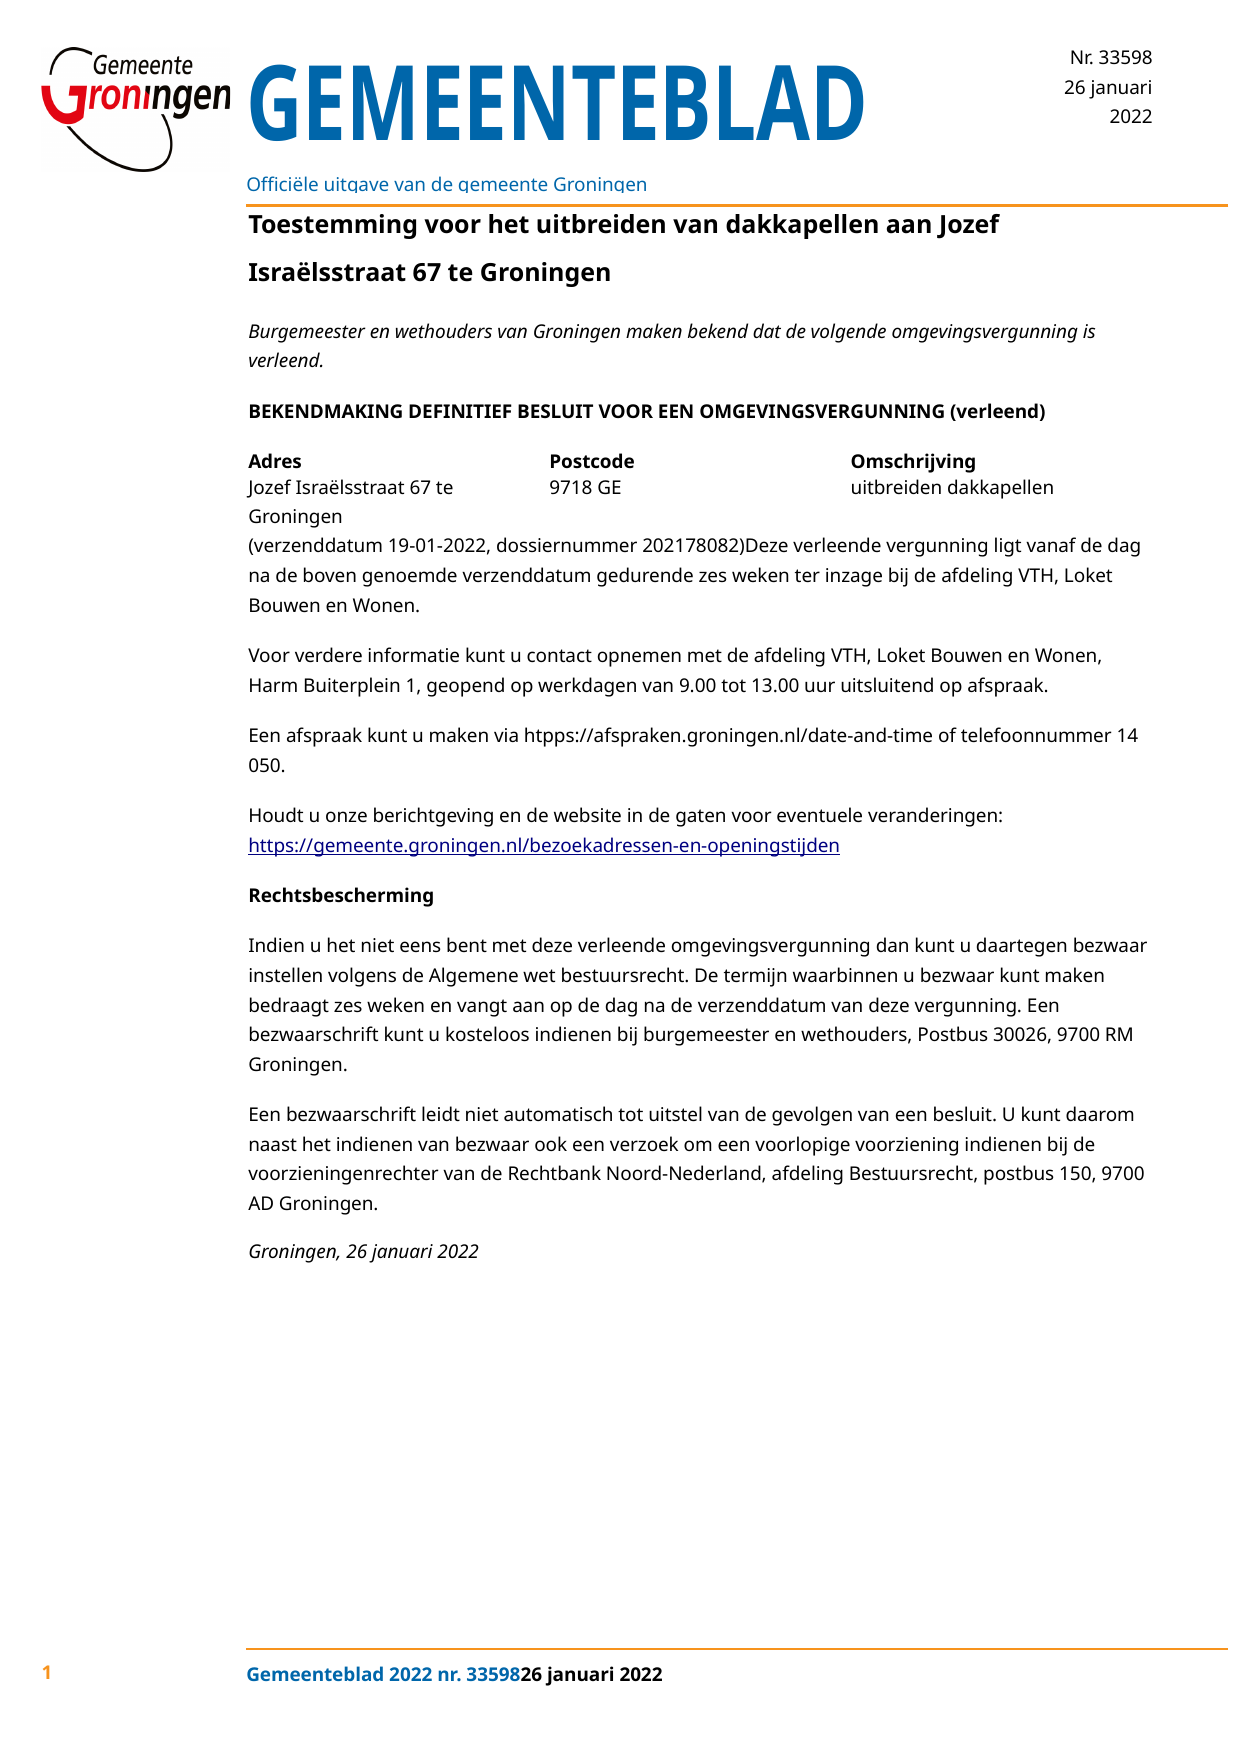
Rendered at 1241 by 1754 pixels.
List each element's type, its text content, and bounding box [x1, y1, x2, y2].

text BEKENDMAKING DEFINITIEF BESLUIT VOOR EEN OMGEVINGSVERGUNNING (verleend) [248, 398, 1152, 424]
text Rechtsbescherming [248, 882, 1152, 908]
text Een afspraak kunt u maken via htpps://afspraken.groningen.nl/date-and-time of telefoonnummer 14 050. [248, 722, 1152, 778]
table_header Postcode [549, 449, 850, 474]
text Groningen, 26 januari 2022 [248, 1238, 1152, 1264]
table_cell 9718 GE [549, 474, 850, 529]
text (verzenddatum 19-01-2022, dossiernummer 202178082)Deze verleende vergunning ligt vanaf de dag na de boven genoemde verzenddatum gedurende zes weken ter inzage bij de afdeling VTH, Loket Bouwen en Wonen. [248, 533, 1152, 618]
text Voor verdere informatie kunt u contact opnemen met de afdeling VTH, Loket Bouwen en Wonen, Harm Buiterplein 1, geopend op werkdagen van 9.00 tot 13.00 uur uitsluitend op afspraak. [248, 642, 1152, 698]
text Burgemeester en wethouders van Groningen maken bekend dat de volgende omgevingsvergunning is verleend. [248, 318, 1152, 373]
picture [41, 47, 231, 172]
text Een bezwaarschrift leidt niet automatisch tot uitstel van de gevolgen van een besluit. U kunt daarom naast het indienen van bezwaar ook een verzoek om een voorlopige voorziening indienen bij de voorzieningenrechter van de Rechtbank Noord-Nederland, afdeling Bestuursrecht, postbus 150, 9700 AD Groningen. [248, 1101, 1152, 1216]
text Houdt u onze berichtgeving en de website in de gaten voor eventuele veranderingen: https://gemeente.groningen.nl/bezoekadressen-en-openingstijden [248, 802, 1152, 858]
text Toestemming voor het uitbreiden van dakkapellen aan Jozef Israëlsstraat 67 te Groningen [248, 207, 1152, 288]
table_header Adres [248, 449, 549, 474]
text Indien u het niet eens bent met deze verleende omgevingsvergunning dan kunt u daartegen bezwaar instellen volgens de Algemene wet bestuursrecht. De termijn waarbinnen u bezwaar kunt maken bedraagt zes weken en vangt aan op de dag na de verzenddatum van deze vergunning. Een bezwaarschrift kunt u kosteloos indienen bij burgemeester en wethouders, Postbus 30026, 9700 RM Groningen. [248, 933, 1152, 1077]
table_cell Jozef Israëlsstraat 67 te Groningen [248, 474, 549, 529]
table_cell uitbreiden dakkapellen [850, 474, 1152, 529]
table_header Omschrijving [850, 449, 1152, 474]
